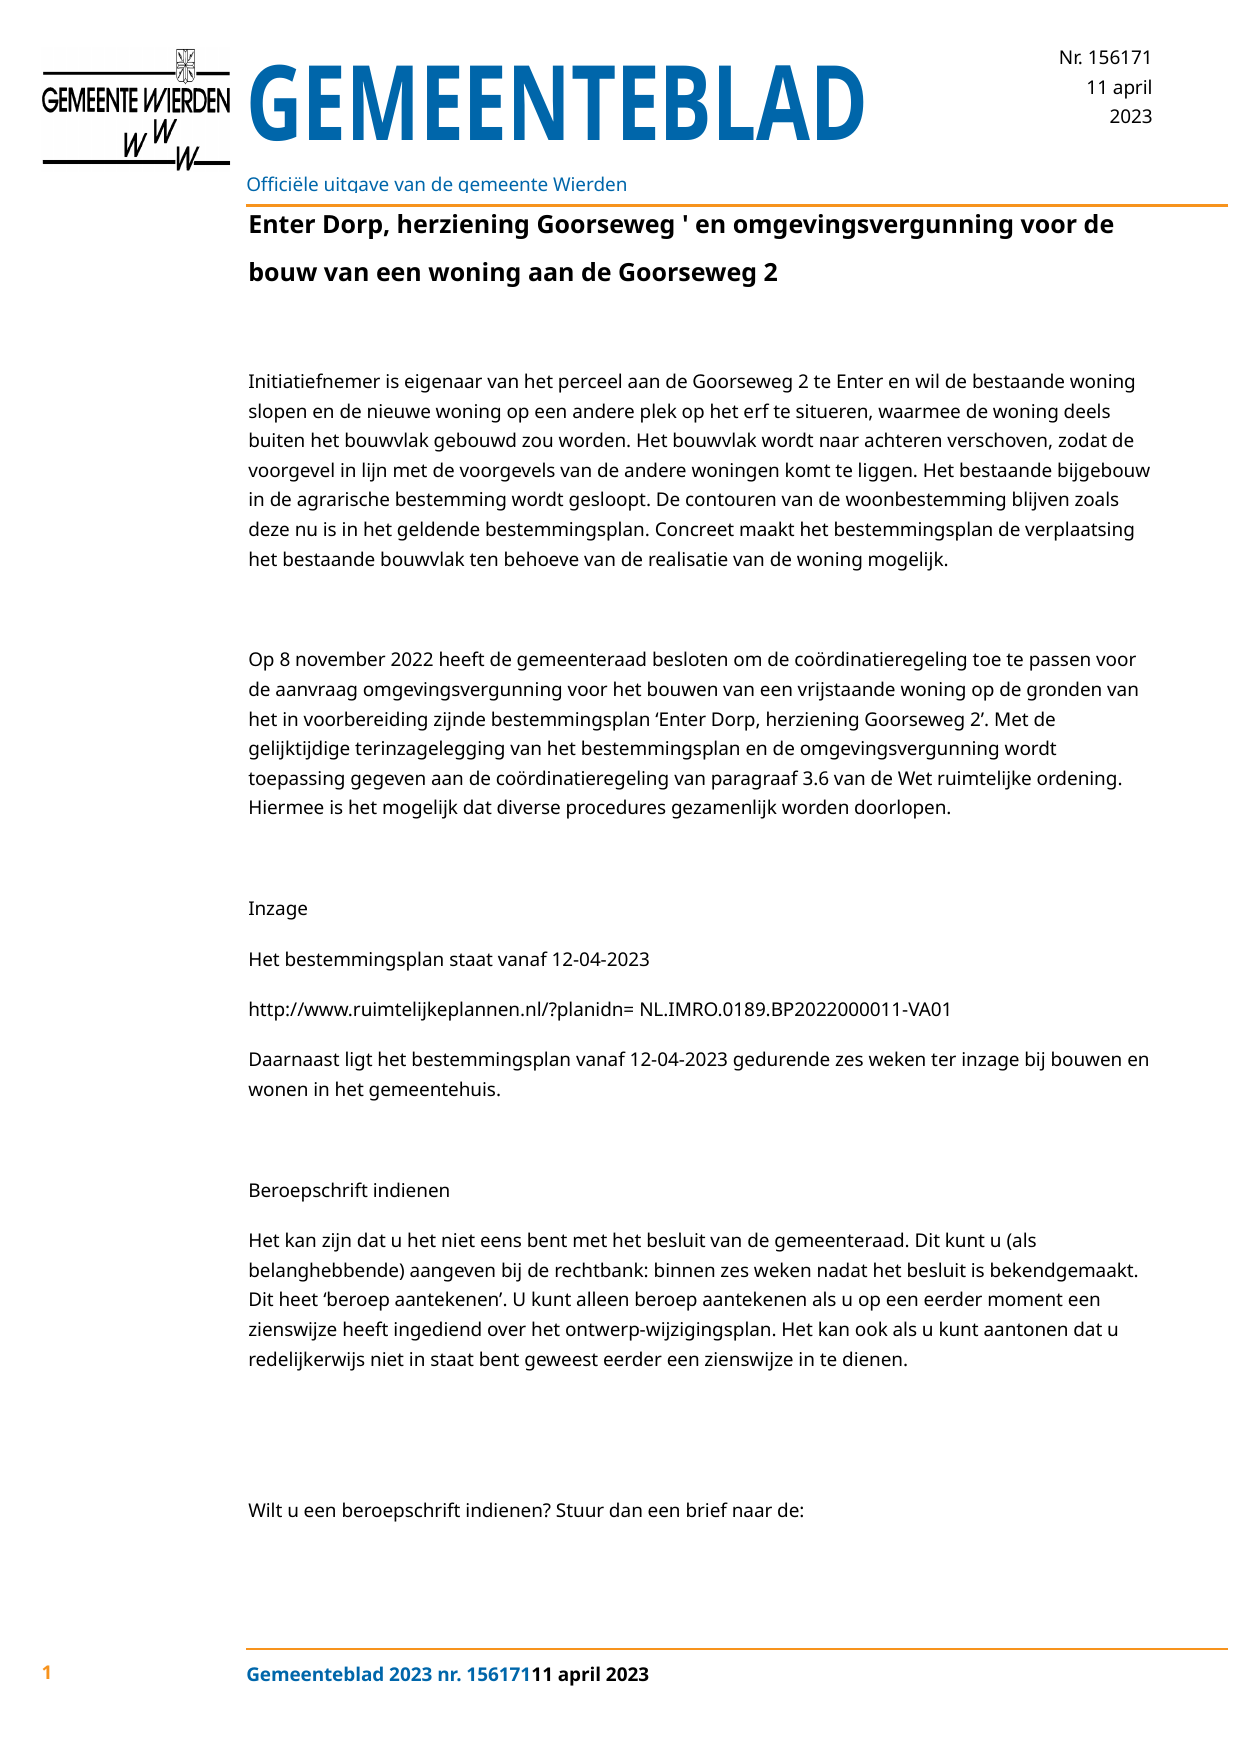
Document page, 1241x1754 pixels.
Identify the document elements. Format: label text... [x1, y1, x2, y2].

text Beroepschrift indienen [248, 1177, 1152, 1203]
text Op 8 november 2022 heeft de gemeenteraad besloten om de coördinatieregeling toe te passen voor de aanvraag omgevingsvergunning voor het bouwen van een vrijstaande woning op de gronden van het in voorbereiding zijnde bestemmingsplan ‘Enter Dorp, herziening Goorseweg 2’. Met de gelijktijdige terinzagelegging van het bestemmingsplan en de omgevingsvergunning wordt toepassing gegeven aan de coördinatieregeling van paragraaf 3.6 van de Wet ruimtelijke ordening. Hiermee is het mogelijk dat diverse procedures gezamenlijk worden doorlopen. [248, 647, 1152, 820]
text Het bestemmingsplan staat vanaf 12-04-2023 [248, 946, 1152, 972]
text Daarnaast ligt het bestemmingsplan vanaf 12-04-2023 gedurende zes weken ter inzage bij bouwen en wonen in het gemeentehuis. [248, 1047, 1152, 1102]
text Initiatiefnemer is eigenaar van het perceel aan de Goorseweg 2 te Enter en wil de bestaande woning slopen en de nieuwe woning op een andere plek op het erf te situeren, waarmee de woning deels buiten het bouwvlak gebouwd zou worden. Het bouwvlak wordt naar achteren verschoven, zodat de voorgevel in lijn met de voorgevels van de andere woningen komt te liggen. Het bestaande bijgebouw in de agrarische bestemming wordt gesloopt. De contouren van de woonbestemming blijven zoals deze nu is in het geldende bestemmingsplan. Concreet maakt het bestemmingsplan de verplaatsing het bestaande bouwvlak ten behoeve van de realisatie van de woning mogelijk. [248, 368, 1152, 572]
text http://www.ruimtelijkeplannen.nl/?planidn= NL.IMRO.0189.BP2022000011-VA01 [248, 996, 1152, 1022]
picture [41, 47, 231, 172]
text Inzage [248, 895, 1152, 921]
text Enter Dorp, herziening Goorseweg ' en omgevingsvergunning voor de bouw van een woning aan de Goorseweg 2 [248, 207, 1152, 288]
text Het kan zijn dat u het niet eens bent met het besluit van de gemeenteraad. Dit kunt u (als belanghebbende) aangeven bij de rechtbank: binnen zes weken nadat het besluit is bekendgemaakt. Dit heet ‘beroep aantekenen’. U kunt alleen beroep aantekenen als u op een eerder moment een zienswijze heeft ingediend over het ontwerp-wijzigingsplan. Het kan ook als u kunt aantonen dat u redelijkerwijs niet in staat bent geweest eerder een zienswijze in te dienen. [248, 1227, 1152, 1372]
text Wilt u een beroepschrift indienen? Stuur dan een brief naar de: [248, 1497, 1152, 1523]
